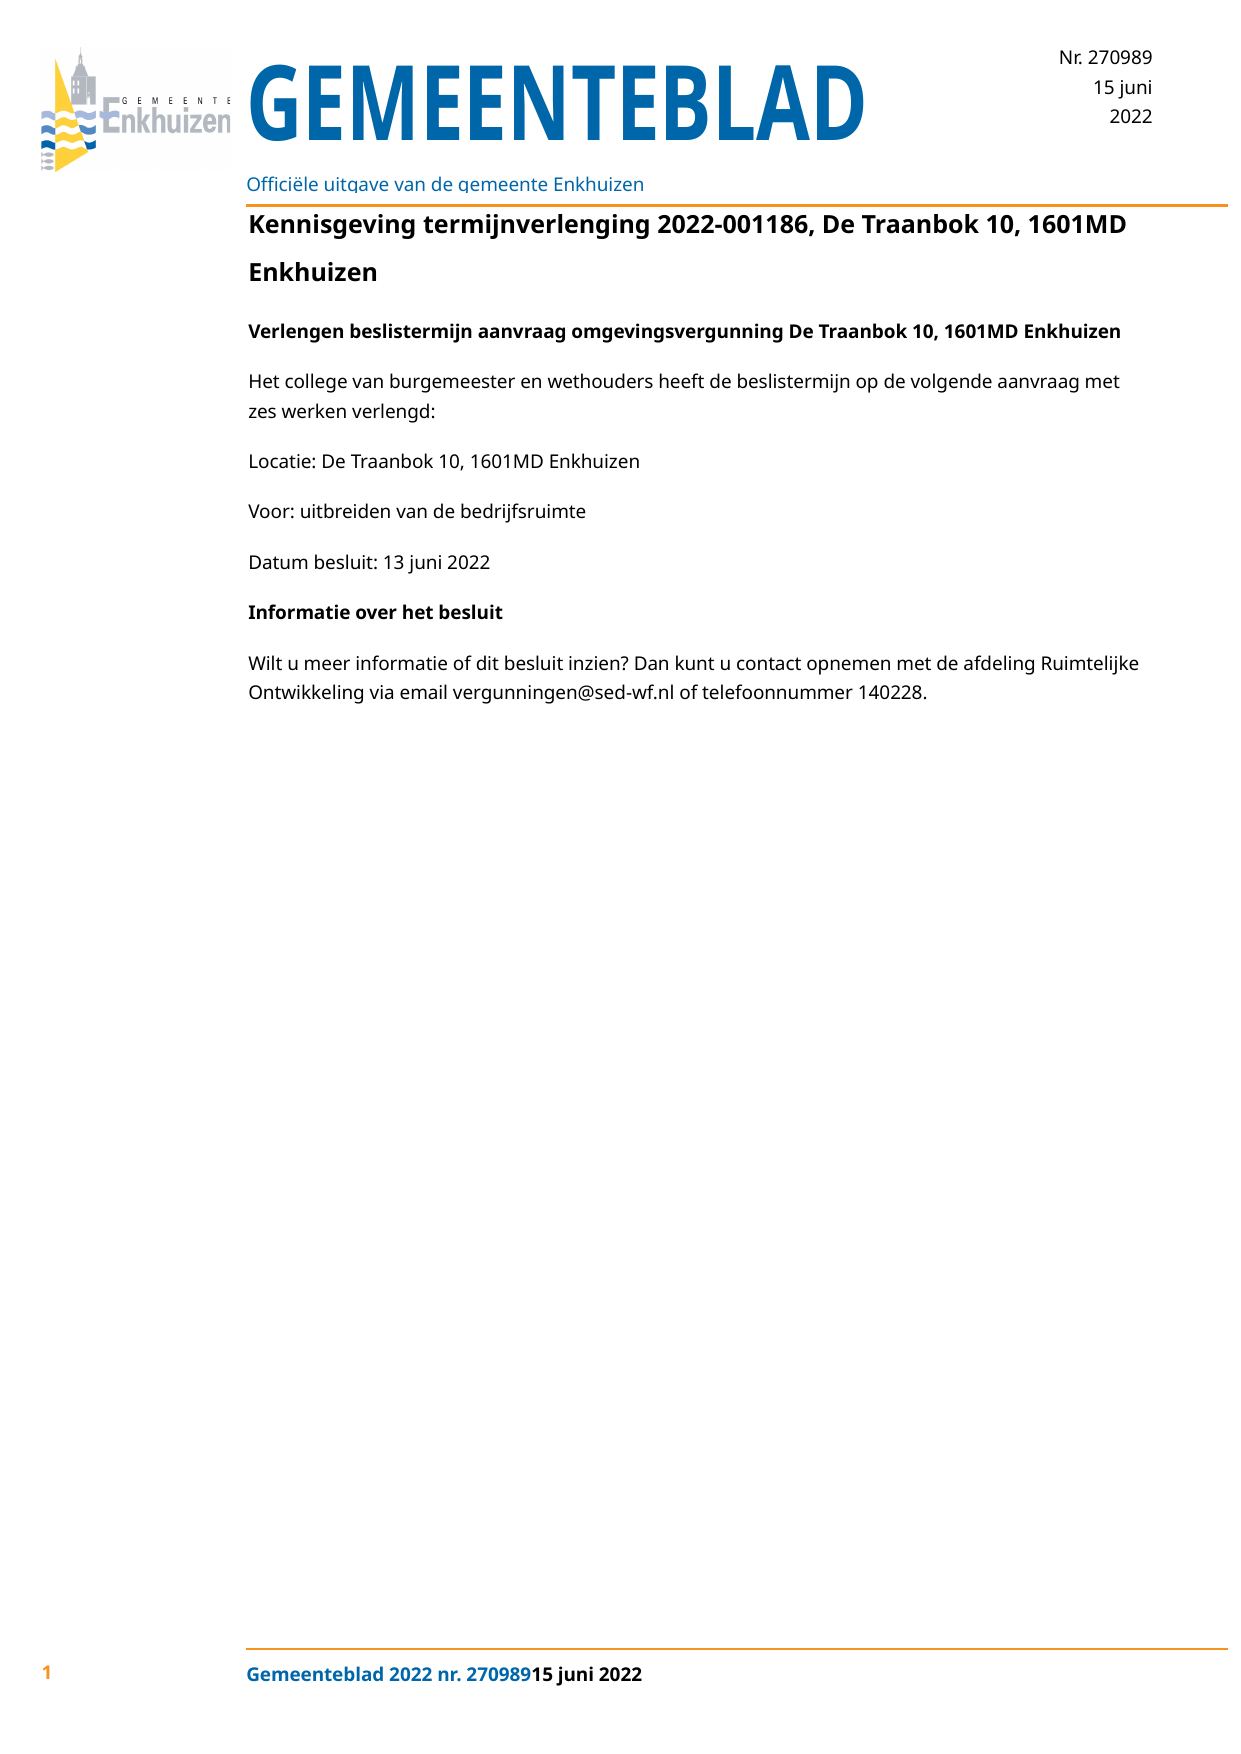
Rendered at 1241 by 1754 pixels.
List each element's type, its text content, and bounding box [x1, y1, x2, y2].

text Het college van burgemeester en wethouders heeft de beslistermijn op de volgende aanvraag met zes werken verlengd: [248, 368, 1152, 424]
text Wilt u meer informatie of dit besluit inzien? Dan kunt u contact opnemen met de afdeling Ruimtelijke Ontwikkeling via email vergunningen@sed-wf.nl of telefoonnummer 140228. [248, 650, 1152, 705]
text Datum besluit: 13 juni 2022 [248, 549, 1152, 575]
text Informatie over het besluit [248, 599, 1152, 625]
text Verlengen beslistermijn aanvraag omgevingsvergunning De Traanbok 10, 1601MD Enkhuizen [248, 318, 1152, 344]
text Locatie: De Traanbok 10, 1601MD Enkhuizen [248, 448, 1152, 474]
text Voor: uitbreiden van de bedrijfsruimte [248, 499, 1152, 524]
picture [41, 47, 231, 172]
text Kennisgeving termijnverlenging 2022-001186, De Traanbok 10, 1601MD Enkhuizen [248, 207, 1152, 288]
